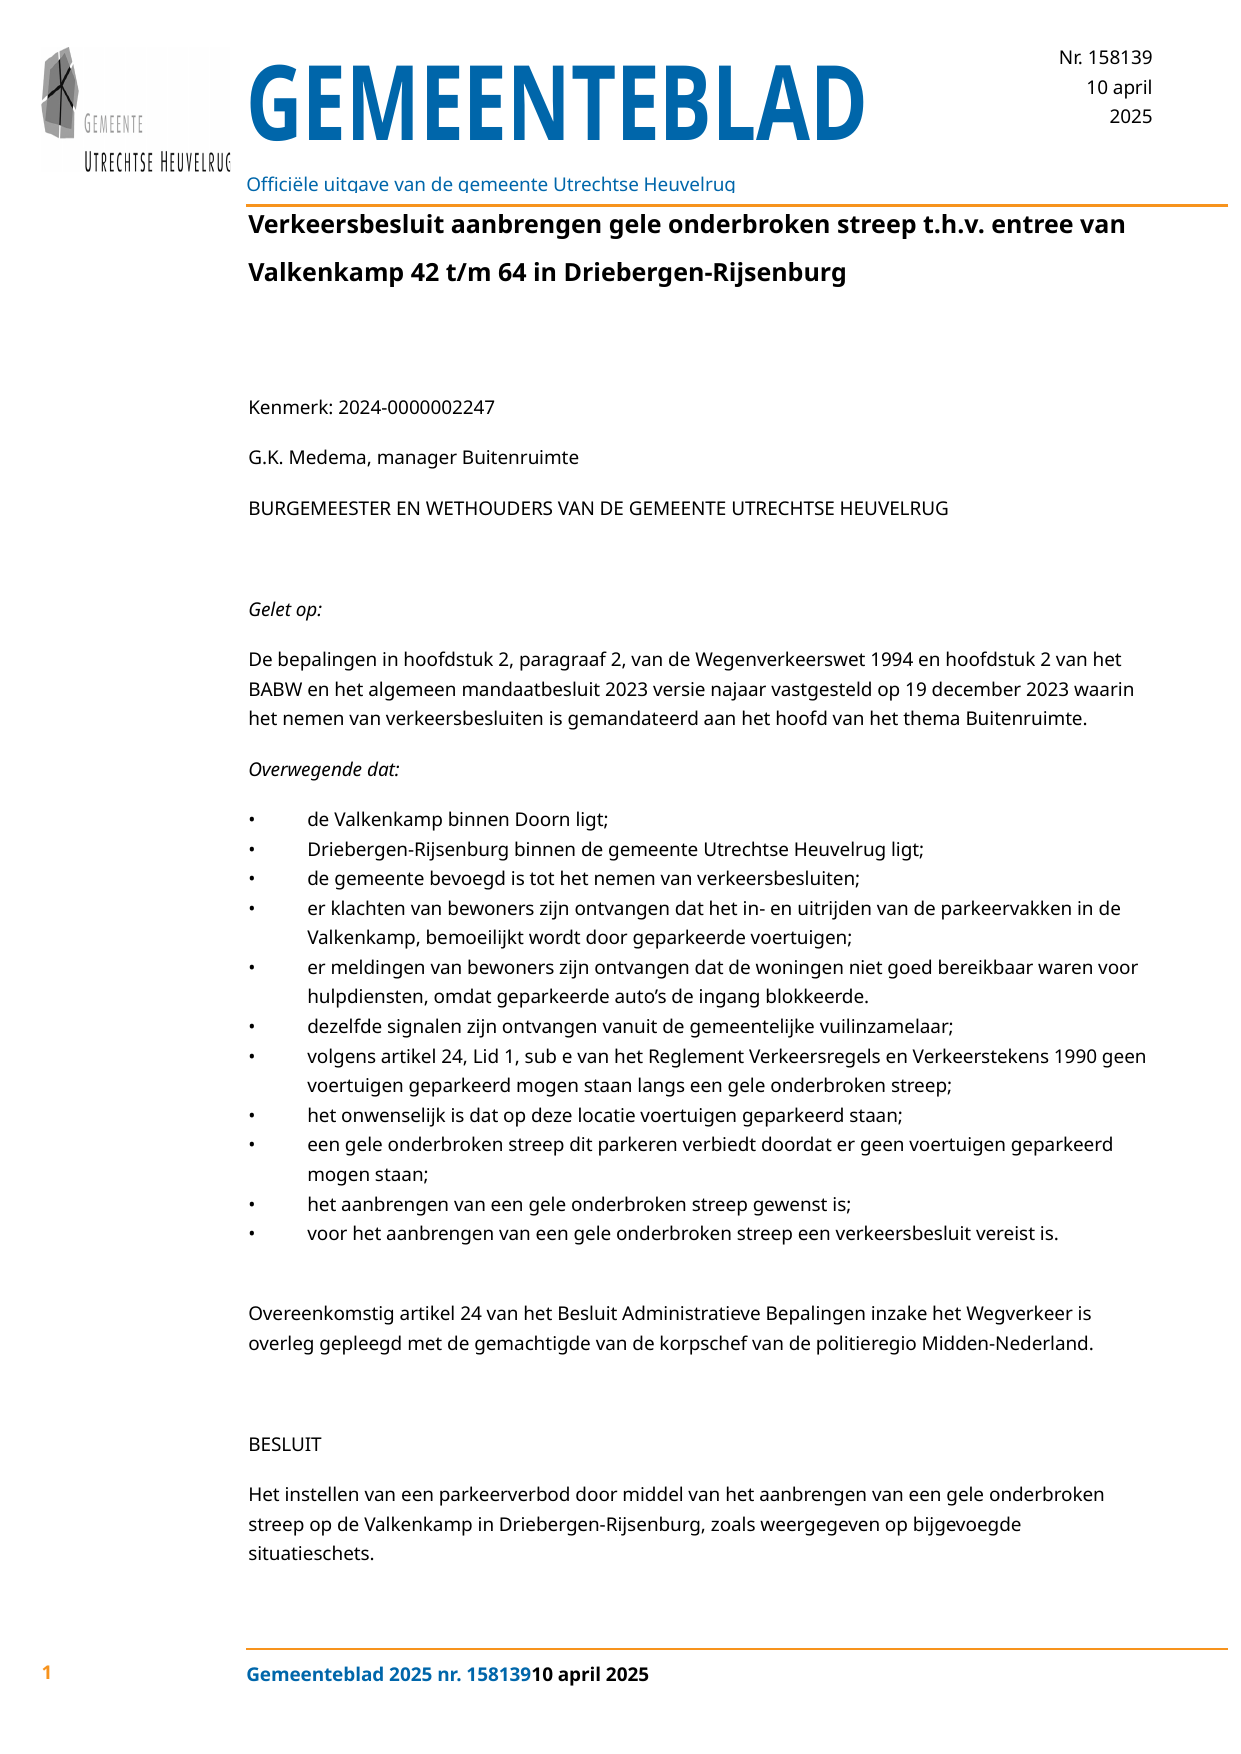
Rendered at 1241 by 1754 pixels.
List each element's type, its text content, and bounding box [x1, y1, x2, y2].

list Driebergen-Rijsenburg binnen de gemeente Utrechtse Heuvelrug ligt; [248, 836, 1152, 861]
list de gemeente bevoegd is tot het nemen van verkeersbesluiten; [248, 865, 1152, 891]
text Kenmerk: 2024-0000002247 [248, 394, 1152, 420]
list het aanbrengen van een gele onderbroken streep gewenst is; [248, 1191, 1152, 1216]
list de Valkenkamp binnen Doorn ligt; [248, 806, 1152, 832]
text BESLUIT [248, 1431, 1152, 1456]
text Overeenkomstig artikel 24 van het Besluit Administratieve Bepalingen inzake het Wegverkeer is overleg gepleegd met de gemachtigde van de korpschef van de politieregio Midden-Nederland. [248, 1300, 1152, 1356]
list dezelfde signalen zijn ontvangen vanuit de gemeentelijke vuilinzamelaar; [248, 1013, 1152, 1039]
text G.K. Medema, manager Buitenruimte [248, 444, 1152, 470]
text De bepalingen in hoofdstuk 2, paragraaf 2, van de Wegenverkeerswet 1994 en hoofdstuk 2 van het BABW en het algemeen mandaatbesluit 2023 versie najaar vastgesteld op 19 december 2023 waarin het nemen van verkeersbesluiten is gemandateerd aan het hoofd van het thema Buitenruimte. [248, 646, 1152, 731]
list er meldingen van bewoners zijn ontvangen dat de woningen niet goed bereikbaar waren voor hulpdiensten, omdat geparkeerde auto’s de ingang blokkeerde. [248, 954, 1152, 1009]
text Overwegende dat: [248, 756, 1152, 781]
list een gele onderbroken streep dit parkeren verbiedt doordat er geen voertuigen geparkeerd mogen staan; [248, 1132, 1152, 1187]
text Verkeersbesluit aanbrengen gele onderbroken streep t.h.v. entree van Valkenkamp 42 t/m 64 in Driebergen-Rijsenburg [248, 207, 1152, 288]
list volgens artikel 24, Lid 1, sub e van het Reglement Verkeersregels en Verkeerstekens 1990 geen voertuigen geparkeerd mogen staan langs een gele onderbroken streep; [248, 1043, 1152, 1098]
text Gelet op: [248, 596, 1152, 621]
picture [41, 47, 231, 172]
text BURGEMEESTER EN WETHOUDERS VAN DE GEMEENTE UTRECHTSE HEUVELRUG [248, 495, 1152, 521]
text Het instellen van een parkeerverbod door middel van het aanbrengen van een gele onderbroken streep op de Valkenkamp in Driebergen-Rijsenburg, zoals weergegeven op bijgevoegde situatieschets. [248, 1481, 1152, 1566]
list er klachten van bewoners zijn ontvangen dat het in- en uitrijden van de parkeervakken in de Valkenkamp, bemoeilijkt wordt door geparkeerde voertuigen; [248, 895, 1152, 950]
list het onwenselijk is dat op deze locatie voertuigen geparkeerd staan; [248, 1102, 1152, 1128]
list voor het aanbrengen van een gele onderbroken streep een verkeersbesluit vereist is. [248, 1220, 1152, 1246]
